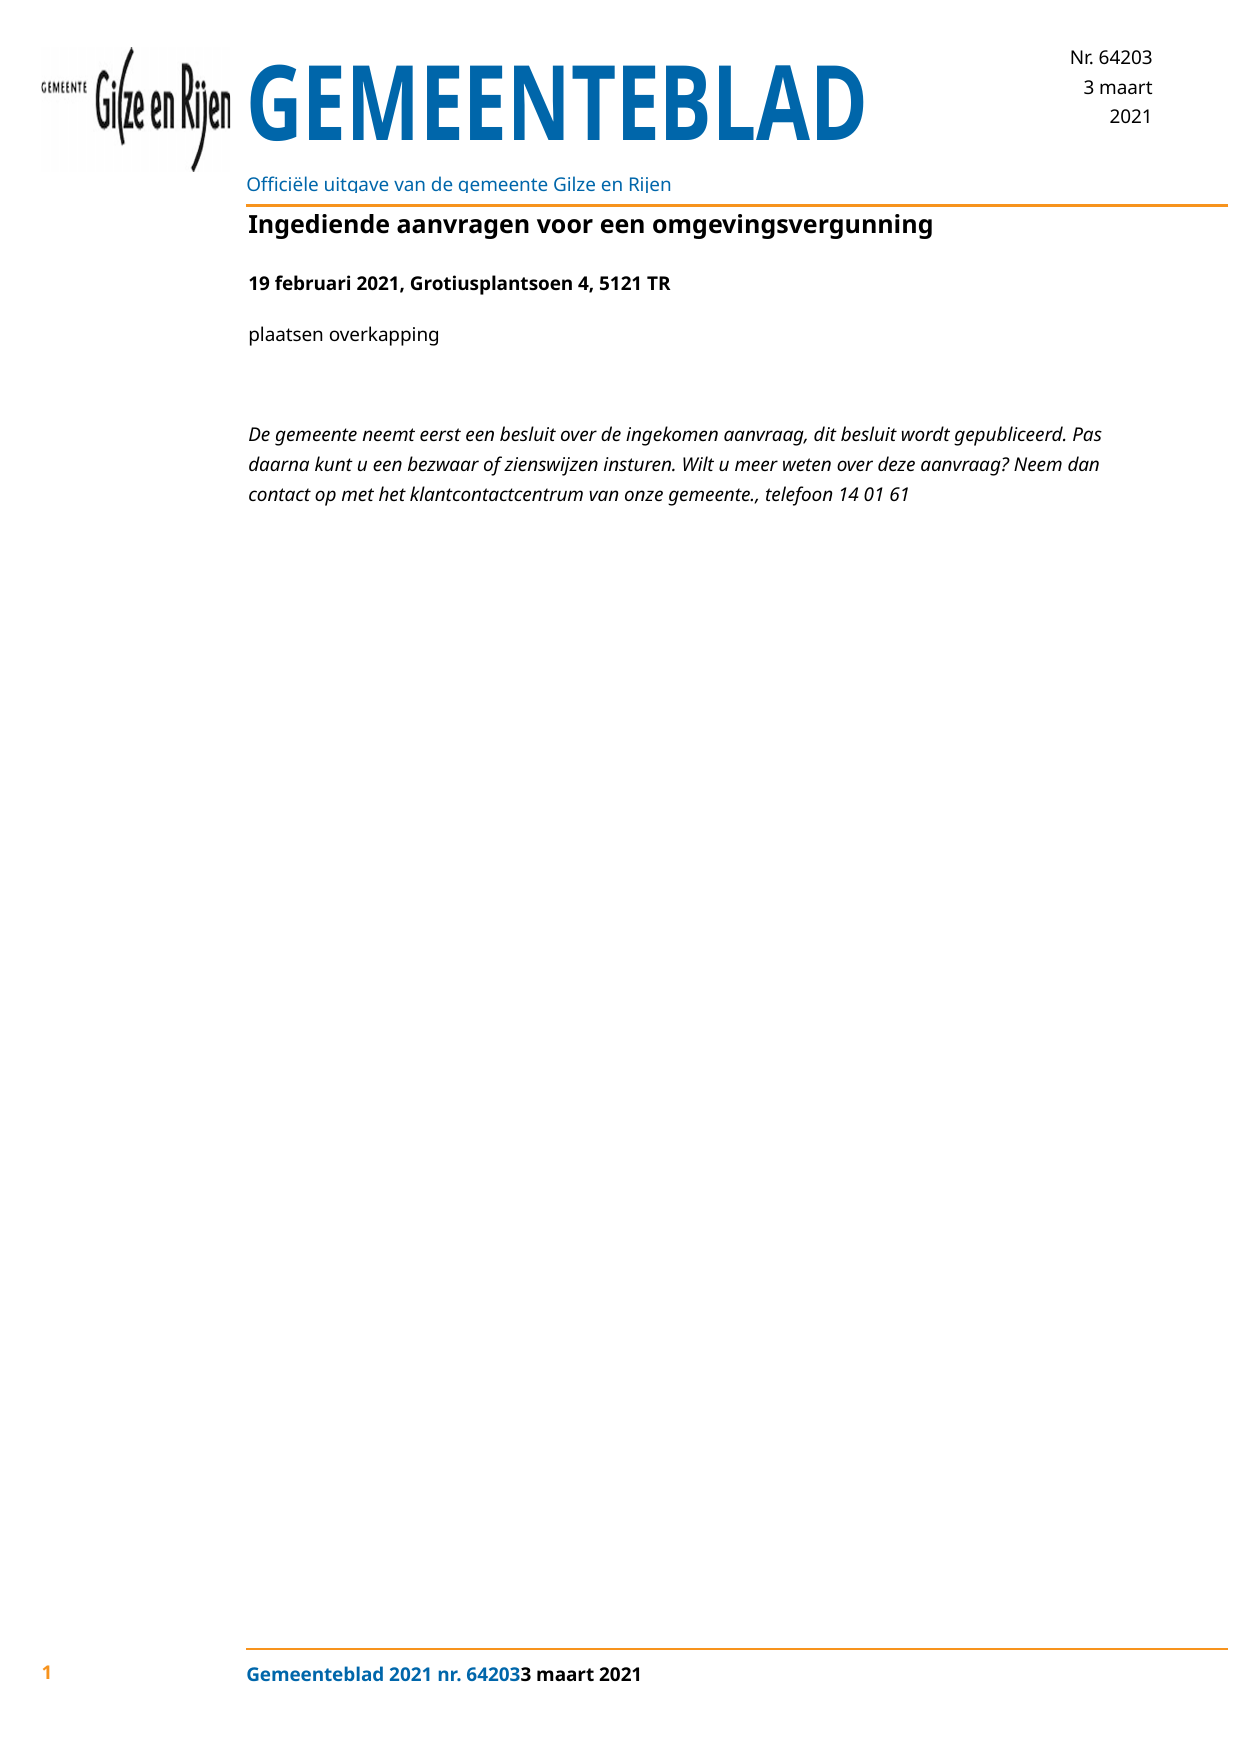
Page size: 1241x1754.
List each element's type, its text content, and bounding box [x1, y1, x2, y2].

text plaatsen overkapping [248, 321, 1152, 346]
text De gemeente neemt eerst een besluit over de ingekomen aanvraag, dit besluit wordt gepubliceerd. Pas daarna kunt u een bezwaar of zienswijzen insturen. Wilt u meer weten over deze aanvraag? Neem dan contact op met het klantcontactcentrum van onze gemeente., telefoon 14 01 61 [248, 422, 1152, 506]
text 19 februari 2021, Grotiusplantsoen 4, 5121 TR [248, 270, 1152, 296]
text Ingediende aanvragen voor een omgevingsvergunning [248, 207, 1152, 241]
picture [41, 47, 231, 172]
